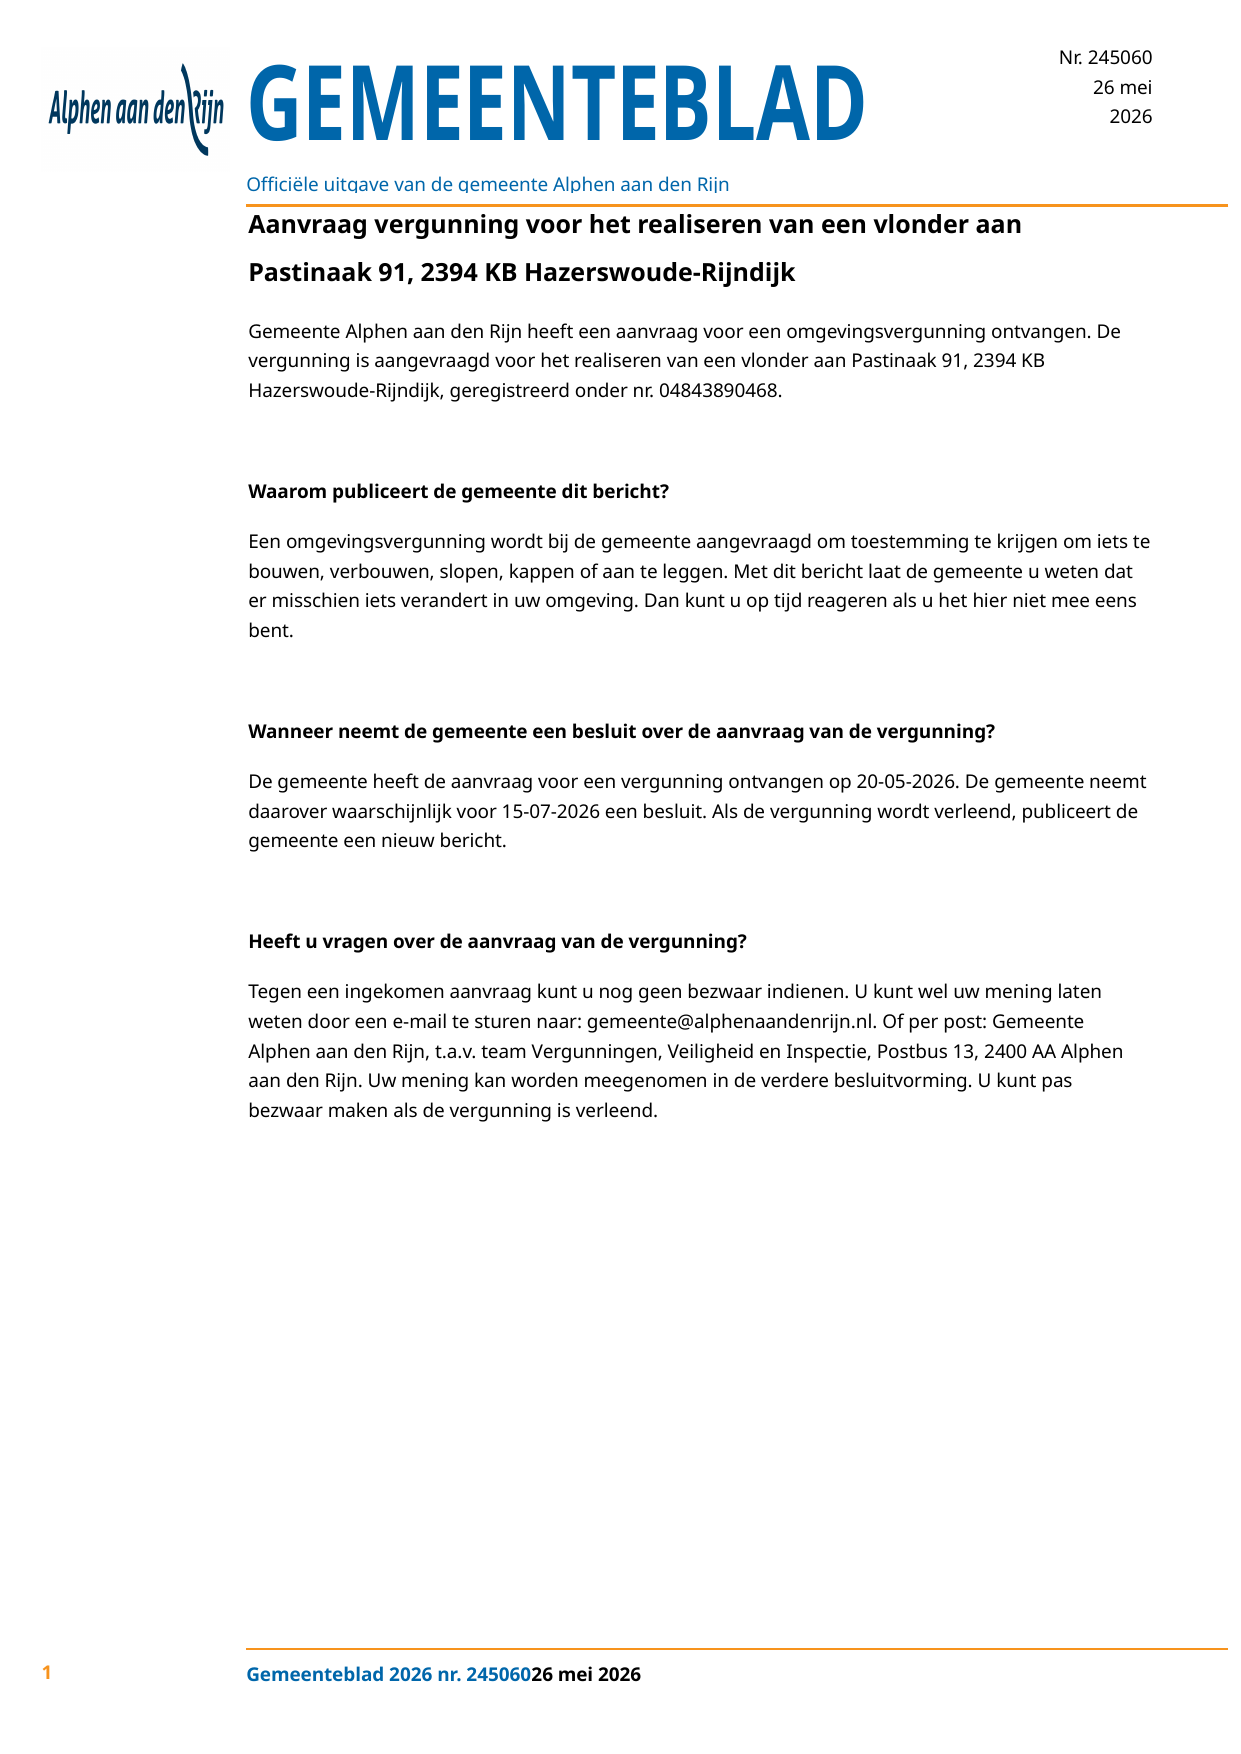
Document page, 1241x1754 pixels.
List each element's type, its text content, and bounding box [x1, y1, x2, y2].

text Een omgevingsvergunning wordt bij de gemeente aangevraagd om toestemming te krijgen om iets te bouwen, verbouwen, slopen, kappen of aan te leggen. Met dit bericht laat de gemeente u weten dat er misschien iets verandert in uw omgeving. Dan kunt u op tijd reageren als u het hier niet mee eens bent. [248, 528, 1152, 643]
text De gemeente heeft de aanvraag voor een vergunning ontvangen op 20-05-2026. De gemeente neemt daarover waarschijnlijk voor 15-07-2026 een besluit. Als de vergunning wordt verleend, publiceert de gemeente een nieuw bericht. [248, 768, 1152, 853]
text Tegen een ingekomen aanvraag kunt u nog geen bezwaar indienen. U kunt wel uw mening laten weten door een e-mail te sturen naar: gemeente@alphenaandenrijn.nl. Of per post: Gemeente Alphen aan den Rijn, t.a.v. team Vergunningen, Veiligheid en Inspectie, Postbus 13, 2400 AA Alphen aan den Rijn. Uw mening kan worden meegenomen in de verdere besluitvorming. U kunt pas bezwaar maken als de vergunning is verleend. [248, 979, 1152, 1123]
text Gemeente Alphen aan den Rijn heeft een aanvraag voor een omgevingsvergunning ontvangen. De vergunning is aangevraagd voor het realiseren van een vlonder aan Pastinaak 91, 2394 KB Hazerswoude-Rijndijk, geregistreerd onder nr. 04843890468. [248, 318, 1152, 403]
text Wanneer neemt de gemeente een besluit over de aanvraag van de vergunning? [248, 718, 1152, 744]
picture [41, 47, 231, 172]
text Aanvraag vergunning voor het realiseren van een vlonder aan Pastinaak 91, 2394 KB Hazerswoude-Rijndijk [248, 207, 1152, 288]
text Waarom publiceert de gemeente dit bericht? [248, 478, 1152, 504]
text Heeft u vragen over de aanvraag van de vergunning? [248, 928, 1152, 954]
